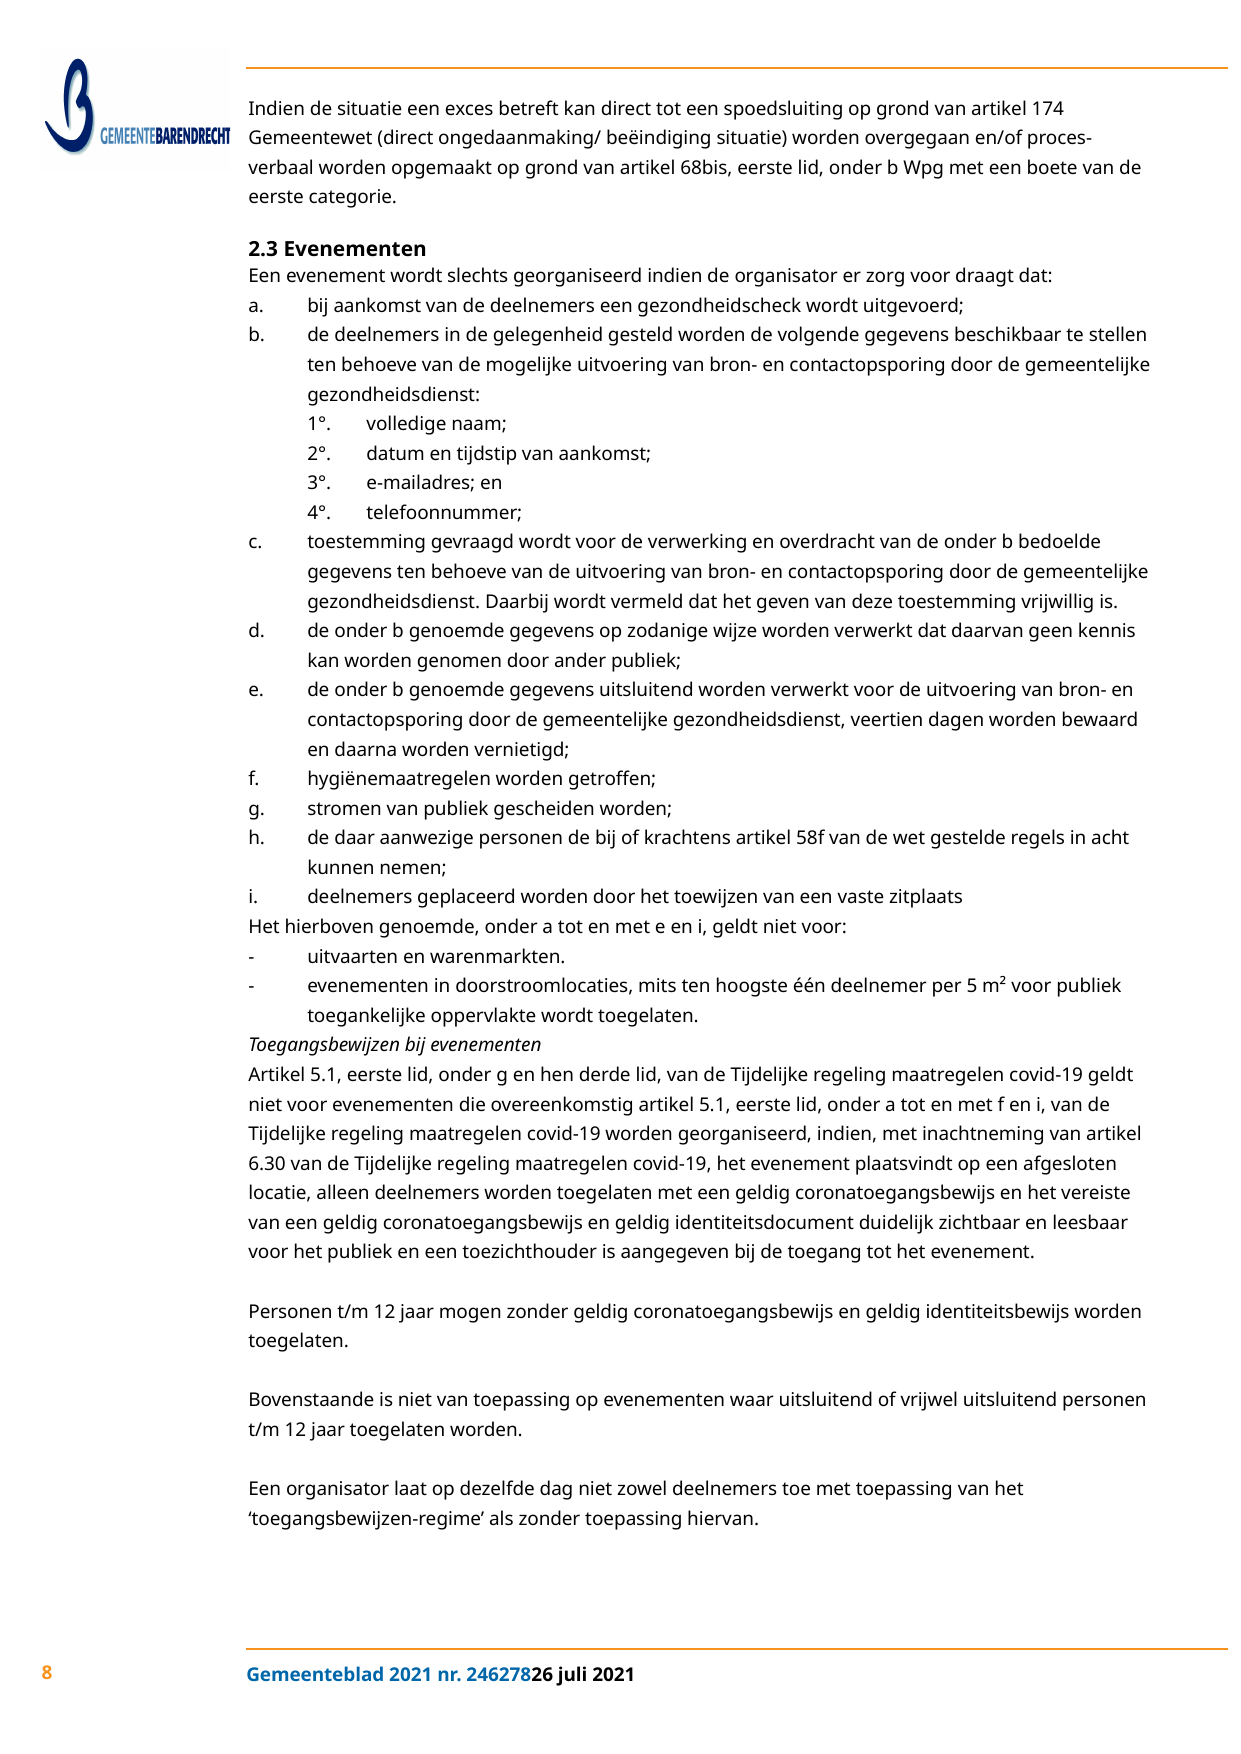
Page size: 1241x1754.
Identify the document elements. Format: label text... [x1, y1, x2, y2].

list evenementen in doorstroomlocaties, mits ten hoogste één deelnemer per 5 m² voor publiek toegankelijke oppervlakte wordt toegelaten. [248, 972, 1152, 1028]
list de onder b genoemde gegevens op zodanige wijze worden verwerkt dat daarvan geen kennis kan worden genomen door ander publiek; [248, 617, 1152, 673]
list de onder b genoemde gegevens uitsluitend worden verwerkt voor de uitvoering van bron- en contactopsporing door de gemeentelijke gezondheidsdienst, veertien dagen worden bewaard en daarna worden vernietigd; [248, 677, 1152, 761]
text Personen t/m 12 jaar mogen zonder geldig coronatoegangsbewijs en geldig identiteitsbewijs worden toegelaten. [248, 1298, 1152, 1353]
list deelnemers geplaceerd worden door het toewijzen van een vaste zitplaats [248, 884, 1152, 909]
list bij aankomst van de deelnemers een gezondheidscheck wordt uitgevoerd; [248, 292, 1152, 318]
text Artikel 5.1, eerste lid, onder g en hen derde lid, van de Tijdelijke regeling maatregelen covid-19 geldt niet voor evenementen die overeenkomstig artikel 5.1, eerste lid, onder a tot en met f en i, van de Tijdelijke regeling maatregelen covid-19 worden georganiseerd, indien, met inachtneming van artikel 6.30 van de Tijdelijke regeling maatregelen covid-19, het evenement plaatsvindt op een afgesloten locatie, alleen deelnemers worden toegelaten met een geldig coronatoegangsbewijs en het vereiste van een geldig coronatoegangsbewijs en geldig identiteitsdocument duidelijk zichtbaar en leesbaar voor het publiek en een toezichthouder is aangegeven bij de toegang tot het evenement. [248, 1061, 1152, 1264]
text Toegangsbewijzen bij evenementen [248, 1032, 1152, 1057]
list toestemming gevraagd wordt voor de verwerking en overdracht van de onder b bedoelde gegevens ten behoeve van de uitvoering van bron- en contactopsporing door de gemeentelijke gezondheidsdienst. Daarbij wordt vermeld dat het geven van deze toestemming vrijwillig is. [248, 529, 1152, 613]
list telefoonnummer; [307, 499, 1152, 525]
text Een organisator laat op dezelfde dag niet zowel deelnemers toe met toepassing van het ‘toegangsbewijzen-regime’ als zonder toepassing hiervan. [248, 1475, 1152, 1531]
list stromen van publiek gescheiden worden; [248, 795, 1152, 821]
list volledige naam; [307, 410, 1152, 436]
list de deelnemers in de gelegenheid gesteld worden de volgende gegevens beschikbaar te stellen ten behoeve van de mogelijke uitvoering van bron- en contactopsporing door de gemeentelijke gezondheidsdienst: [248, 322, 1152, 406]
list hygiënemaatregelen worden getroffen; [248, 765, 1152, 791]
list uitvaarten en warenmarkten. [248, 943, 1152, 968]
list e-mailadres; en [307, 469, 1152, 495]
text Indien de situatie een exces betreft kan direct tot een spoedsluiting op grond van artikel 174 Gemeentewet (direct ongedaanmaking/ beëindiging situatie) worden overgegaan en/of proces-verbaal worden opgemaakt op grond van artikel 68bis, eerste lid, onder b Wpg met een boete van de eerste categorie. [248, 95, 1152, 209]
text 2.3 Evenementen [248, 234, 1152, 262]
text Een evenement wordt slechts georganiseerd indien de organisator er zorg voor draagt dat: [248, 262, 1152, 288]
text Bovenstaande is niet van toepassing op evenementen waar uitsluitend of vrijwel uitsluitend personen t/m 12 jaar toegelaten worden. [248, 1387, 1152, 1442]
text Het hierboven genoemde, onder a tot en met e en i, geldt niet voor: [248, 913, 1152, 939]
list datum en tijdstip van aankomst; [307, 440, 1152, 466]
list de daar aanwezige personen de bij of krachtens artikel 58f van de wet gestelde regels in acht kunnen nemen; [248, 824, 1152, 880]
picture [41, 47, 231, 172]
